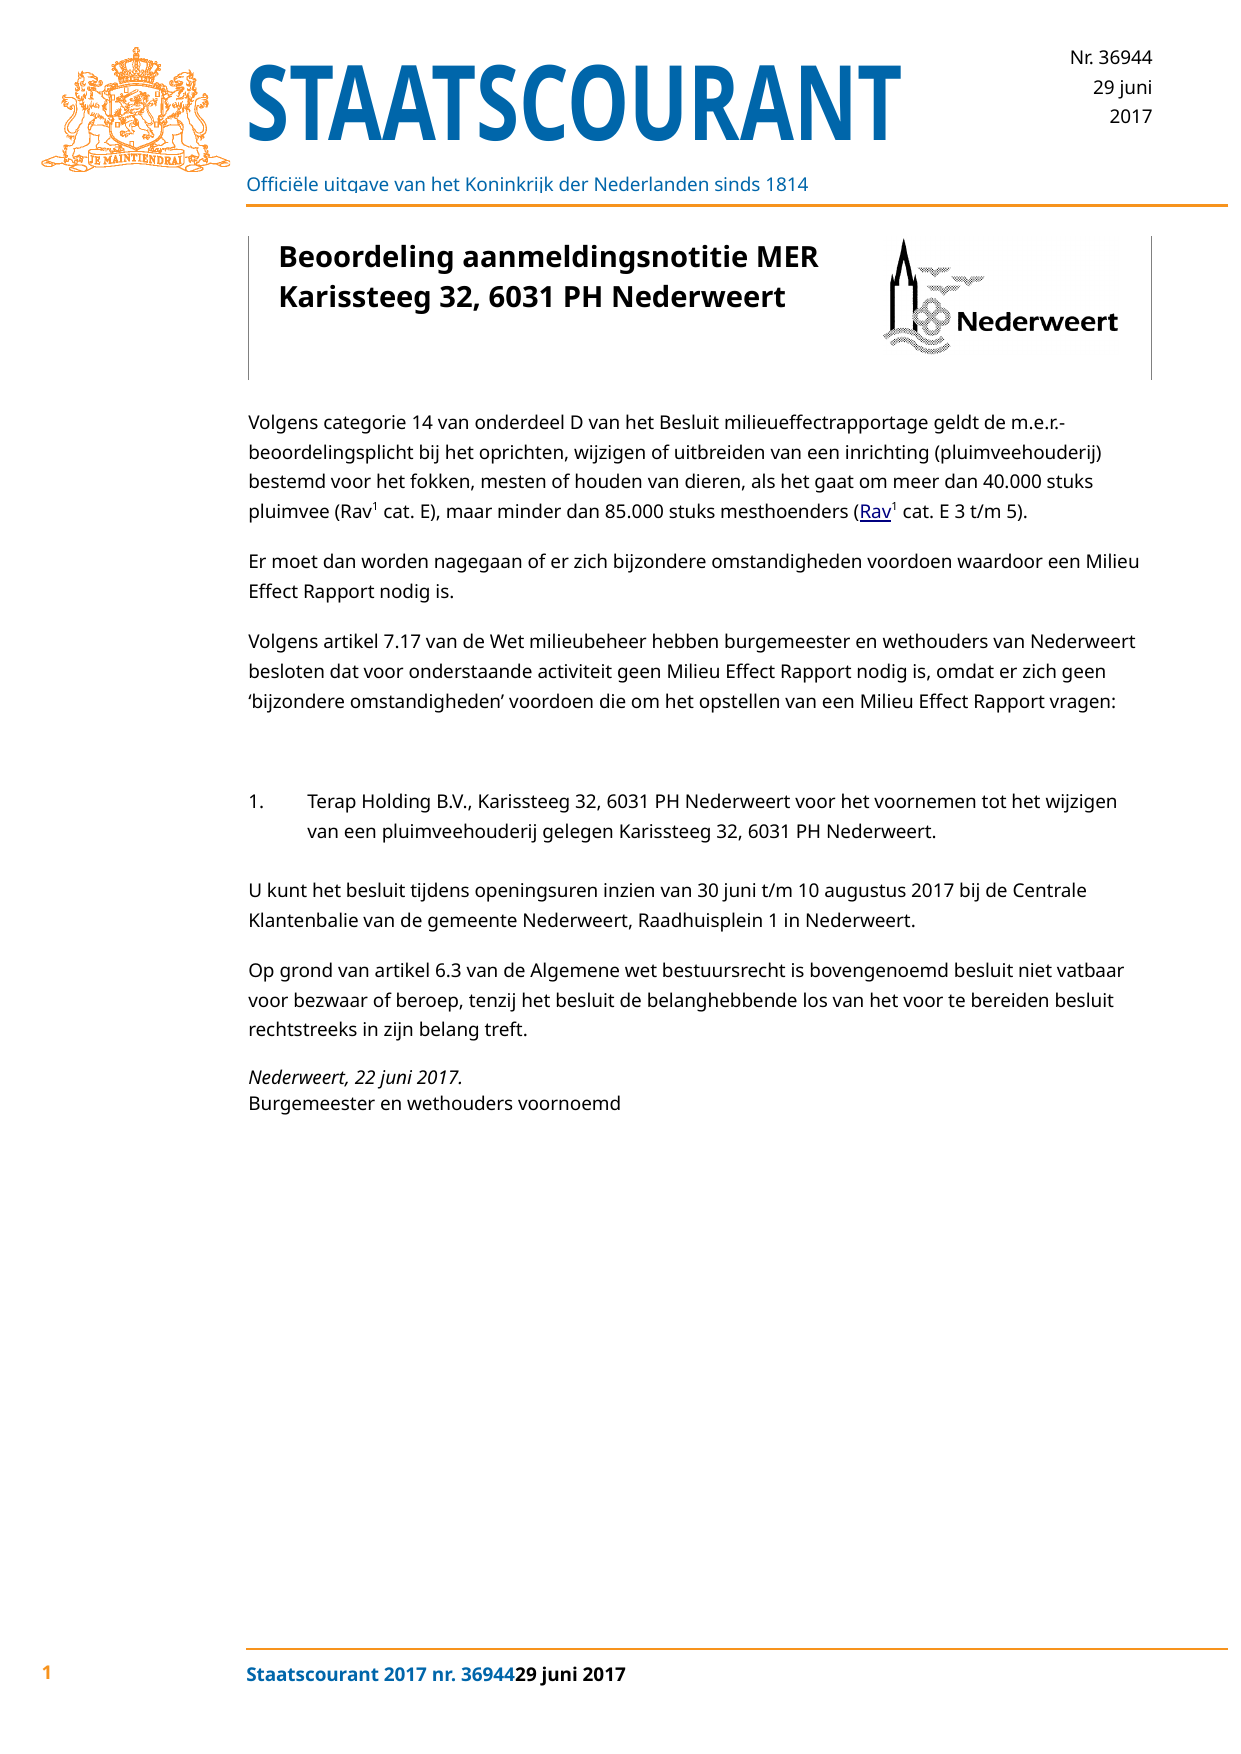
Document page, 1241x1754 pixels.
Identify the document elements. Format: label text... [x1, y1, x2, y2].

text U kunt het besluit tijdens openingsuren inzien van 30 juni t/m 10 augustus 2017 bij de Centrale Klantenbalie van de gemeente Nederweert, Raadhuisplein 1 in Nederweert. [248, 877, 1152, 933]
text Nederweert, 22 juni 2017. [248, 1064, 1152, 1090]
picture [882, 236, 1119, 355]
text Op grond van artikel 6.3 van de Algemene wet bestuursrecht is bovengenoemd besluit niet vatbaar voor bezwaar of beroep, tenzij het besluit de belanghebbende los van het voor te bereiden besluit rechtstreeks in zijn belang treft. [248, 957, 1152, 1042]
text Er moet dan worden nagegaan of er zich bijzondere omstandigheden voordoen waardoor een Milieu Effect Rapport nodig is. [248, 549, 1152, 604]
picture [41, 47, 231, 172]
list Terap Holding B.V., Karissteeg 32, 6031 PH Nederweert voor het voornemen tot het wijzigen van een pluimveehouderij gelegen Karissteeg 32, 6031 PH Nederweert. [248, 789, 1152, 844]
text Volgens artikel 7.17 van de Wet milieubeheer hebben burgemeester en wethouders van Nederweert besloten dat voor onderstaande activiteit geen Milieu Effect Rapport nodig is, omdat er zich geen ‘bijzondere omstandigheden’ voordoen die om het opstellen van een Milieu Effect Rapport vragen: [248, 629, 1152, 714]
table_header Beoordeling aanmeldingsnotitie MER Karissteeg 32, 6031 PH Nederweert [249, 236, 850, 380]
text Burgemeester en wethouders voornoemd [248, 1090, 1152, 1116]
table_header [850, 236, 1151, 380]
text Volgens categorie 14 van onderdeel D van het Besluit milieueffectrapportage geldt de m.e.r.-beoordelingsplicht bij het oprichten, wijzigen of uitbreiden van een inrichting (pluimveehouderij) bestemd voor het fokken, mesten of houden van dieren, als het gaat om meer dan 40.000 stuks pluimvee (Rav1 cat. E), maar minder dan 85.000 stuks mesthoenders (Rav1 cat. E 3 t/m 5). [248, 409, 1152, 524]
